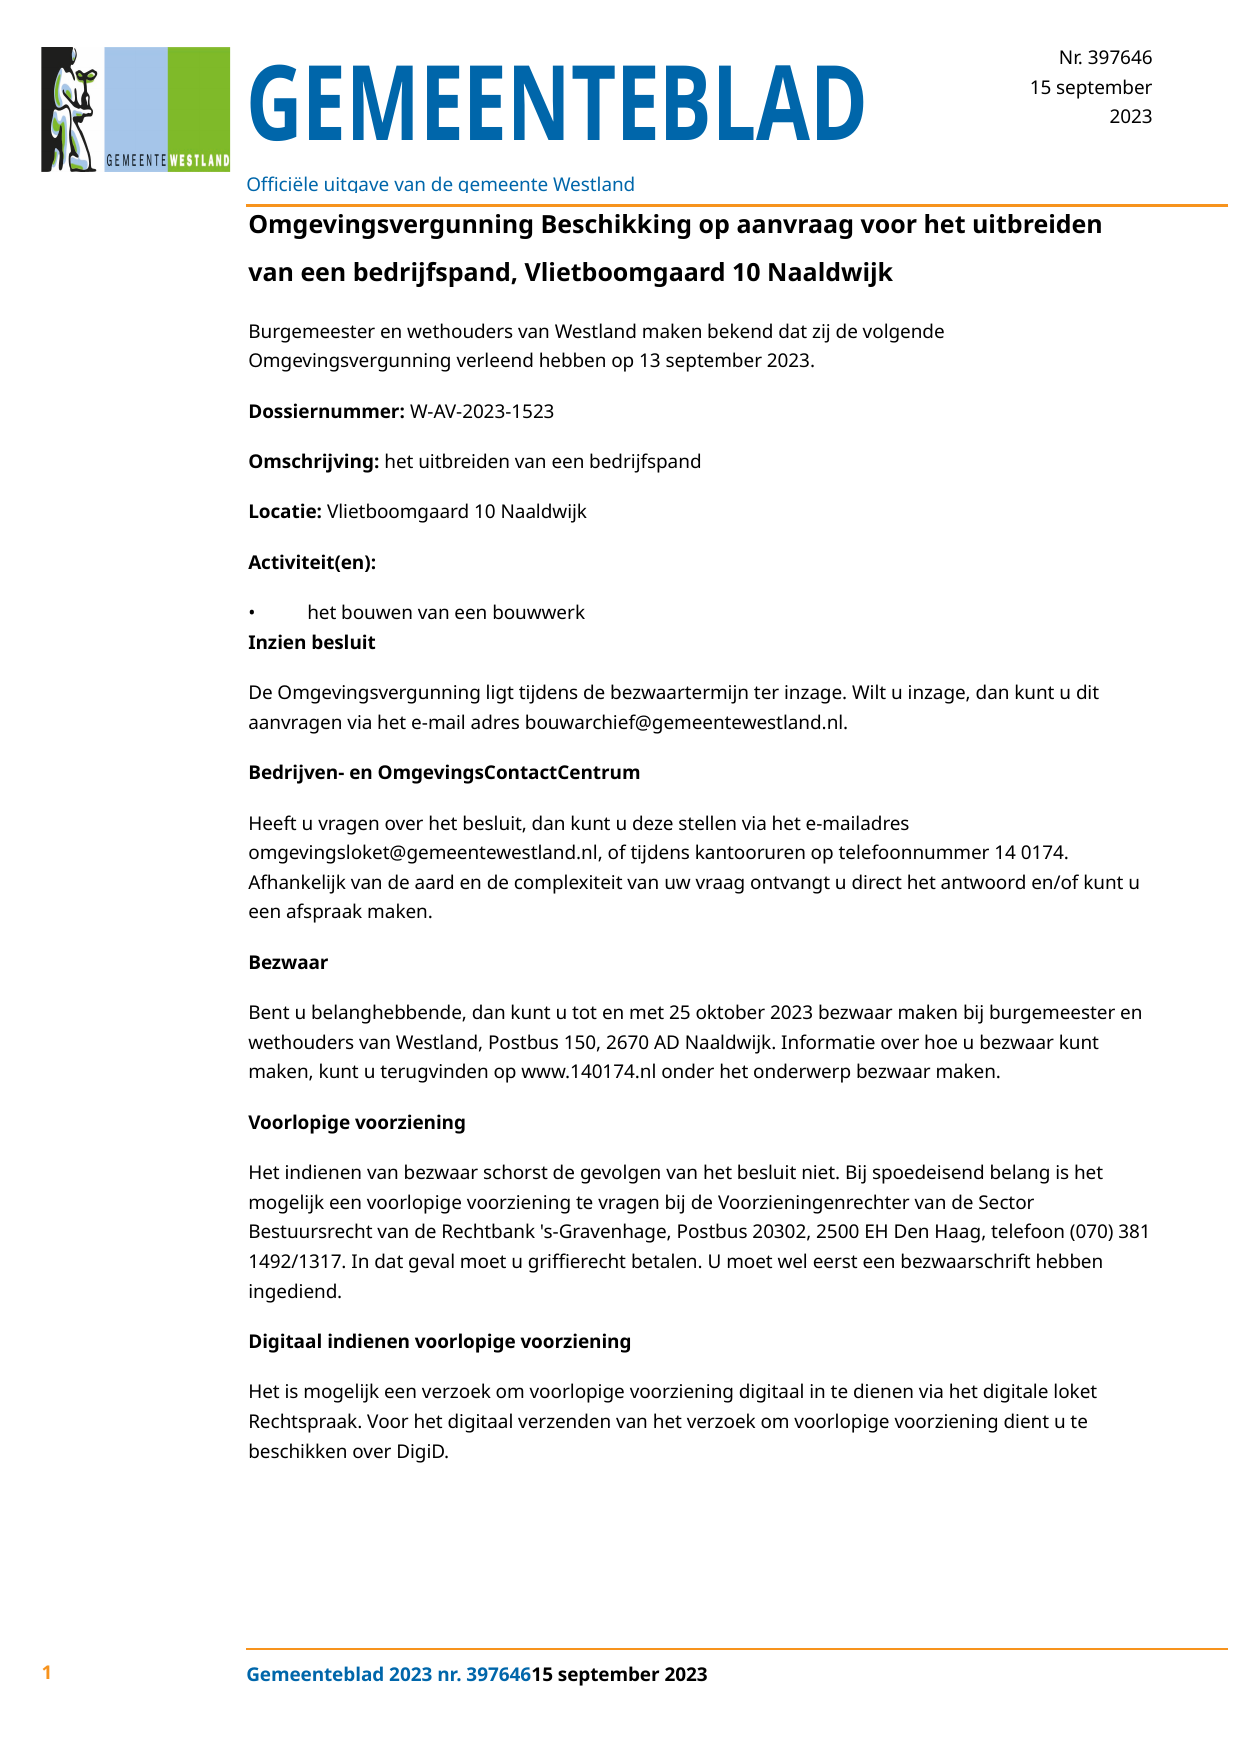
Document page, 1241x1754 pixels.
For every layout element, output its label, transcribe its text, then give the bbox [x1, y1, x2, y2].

picture [41, 47, 231, 172]
text Bent u belanghebbende, dan kunt u tot en met 25 oktober 2023 bezwaar maken bij burgemeester en wethouders van Westland, Postbus 150, 2670 AD Naaldwijk. Informatie over hoe u bezwaar kunt maken, kunt u terugvinden op www.140174.nl onder het onderwerp bezwaar maken. [248, 999, 1152, 1084]
text Burgemeester en wethouders van Westland maken bekend dat zij de volgende Omgevingsvergunning verleend hebben op 13 september 2023. [248, 318, 1152, 373]
text Locatie: Vlietboomgaard 10 Naaldwijk [248, 499, 1152, 524]
text Omgevingsvergunning Beschikking op aanvraag voor het uitbreiden van een bedrijfspand, Vlietboomgaard 10 Naaldwijk [248, 207, 1152, 288]
text Omschrijving: het uitbreiden van een bedrijfspand [248, 448, 1152, 474]
text Activiteit(en): [248, 549, 1152, 575]
text Voorlopige voorziening [248, 1109, 1152, 1135]
text Dossiernummer: W-AV-2023-1523 [248, 398, 1152, 424]
text Inzien besluit [248, 629, 1152, 655]
text Het indienen van bezwaar schorst de gevolgen van het besluit niet. Bij spoedeisend belang is het mogelijk een voorlopige voorziening te vragen bij de Voorzieningenrechter van de Sector Bestuursrecht van de Rechtbank 's-Gravenhage, Postbus 20302, 2500 EH Den Haag, telefoon (070) 381 1492/1317. In dat geval moet u griffierecht betalen. U moet wel eerst een bezwaarschrift hebben ingediend. [248, 1159, 1152, 1304]
list het bouwen van een bouwwerk [248, 599, 1152, 625]
text Digitaal indienen voorlopige voorziening [248, 1328, 1152, 1354]
text De Omgevingsvergunning ligt tijdens de bezwaartermijn ter inzage. Wilt u inzage, dan kunt u dit aanvragen via het e-mail adres bouwarchief@gemeentewestland.nl. [248, 679, 1152, 735]
text Heeft u vragen over het besluit, dan kunt u deze stellen via het e-mailadres omgevingsloket@gemeentewestland.nl, of tijdens kantooruren op telefoonnummer 14 0174. Afhankelijk van de aard en de complexiteit van uw vraag ontvangt u direct het antwoord en/of kunt u een afspraak maken. [248, 810, 1152, 924]
text Het is mogelijk een verzoek om voorlopige voorziening digitaal in te dienen via het digitale loket Rechtspraak. Voor het digitaal verzenden van het verzoek om voorlopige voorziening dient u te beschikken over DigiD. [248, 1379, 1152, 1464]
text Bedrijven- en OmgevingsContactCentrum [248, 759, 1152, 785]
text Bezwaar [248, 949, 1152, 975]
